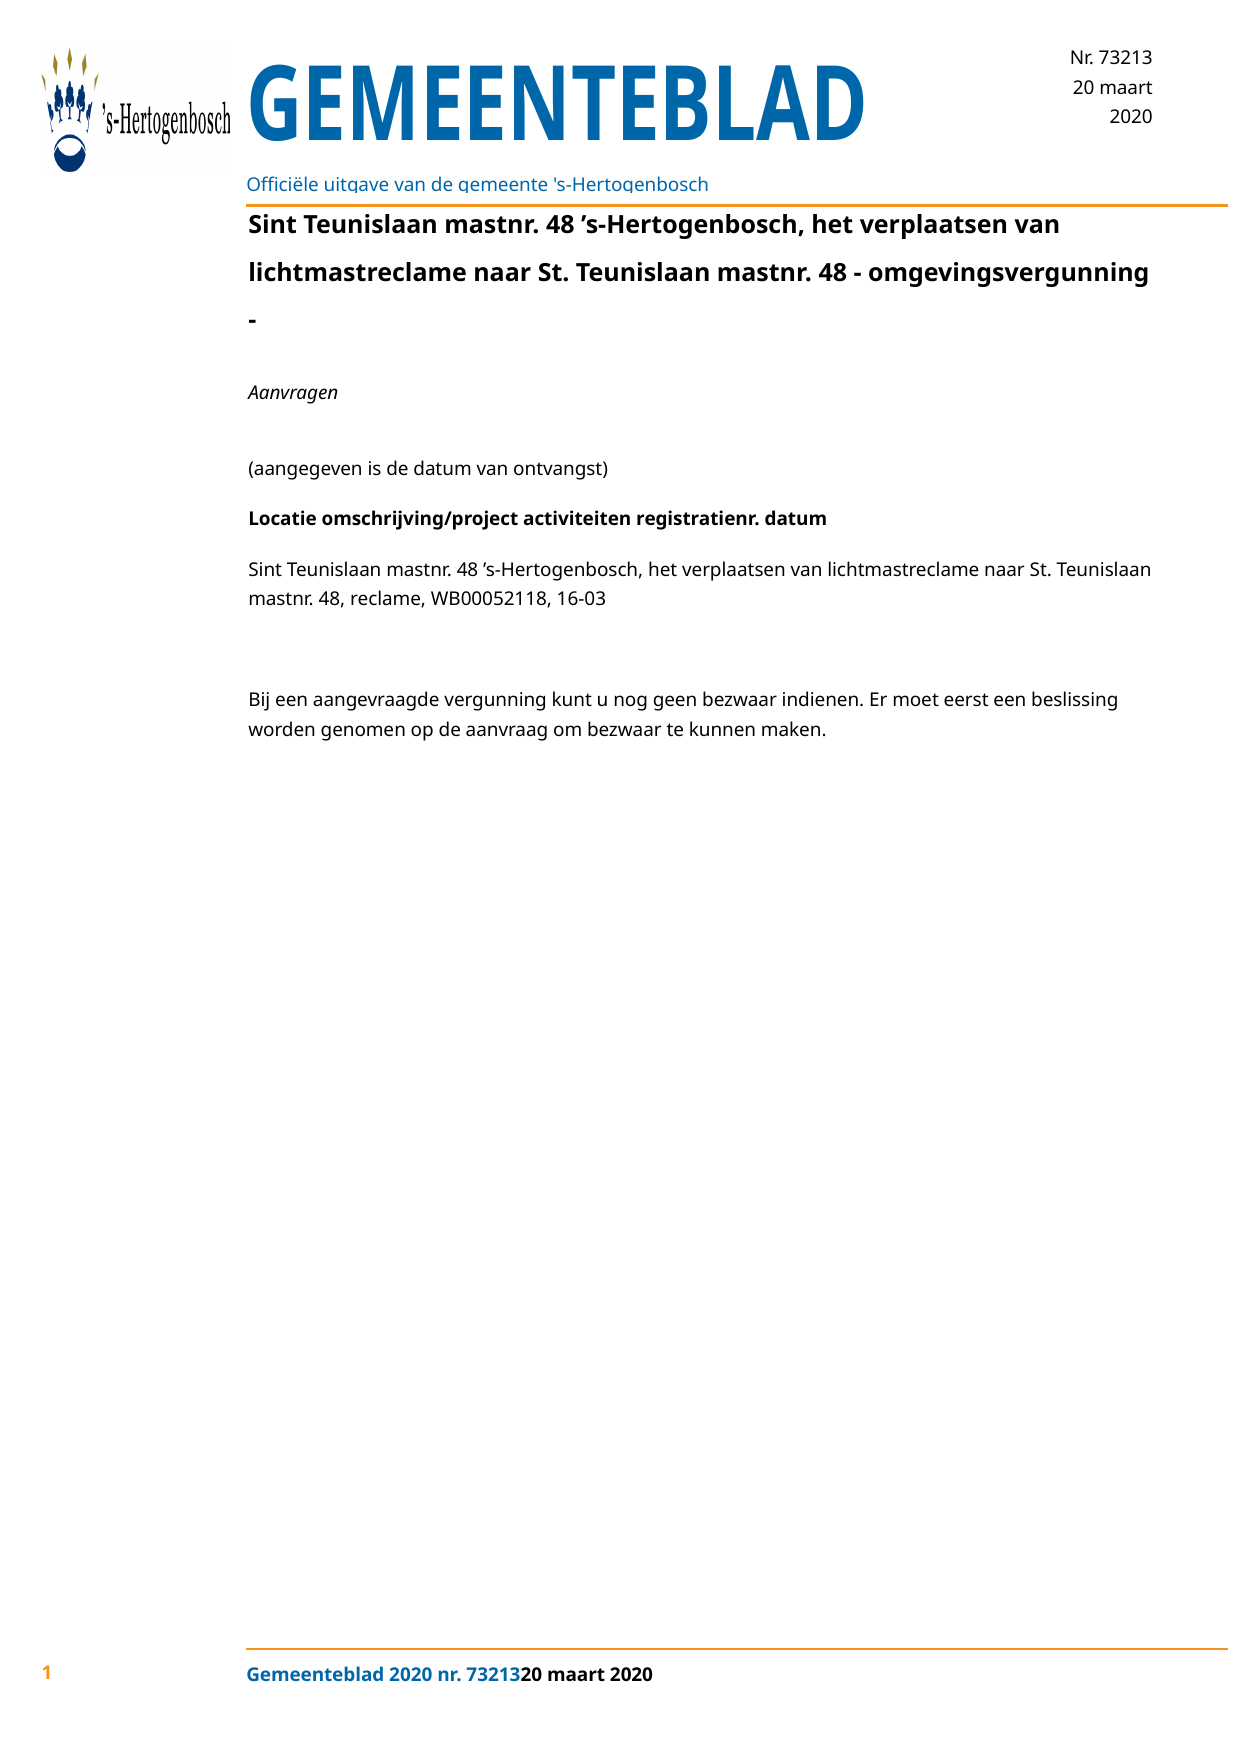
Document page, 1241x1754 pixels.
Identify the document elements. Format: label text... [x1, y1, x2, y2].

text Sint Teunislaan mastnr. 48 ’s-Hertogenbosch, het verplaatsen van lichtmastreclame naar St. Teunislaan mastnr. 48, reclame, WB00052118, 16-03 [248, 556, 1152, 611]
text (aangegeven is de datum van ontvangst) [248, 455, 1152, 481]
text Sint Teunislaan mastnr. 48 ’s-Hertogenbosch, het verplaatsen van lichtmastreclame naar St. Teunislaan mastnr. 48 - omgevingsvergunning - [248, 207, 1152, 336]
text Aanvragen [248, 379, 1152, 405]
text Locatie omschrijving/project activiteiten registratienr. datum [248, 506, 1152, 531]
picture [41, 47, 231, 172]
text Bij een aangevraagde vergunning kunt u nog geen bezwaar indienen. Er moet eerst een beslissing worden genomen op de aanvraag om bezwaar te kunnen maken. [248, 686, 1152, 742]
